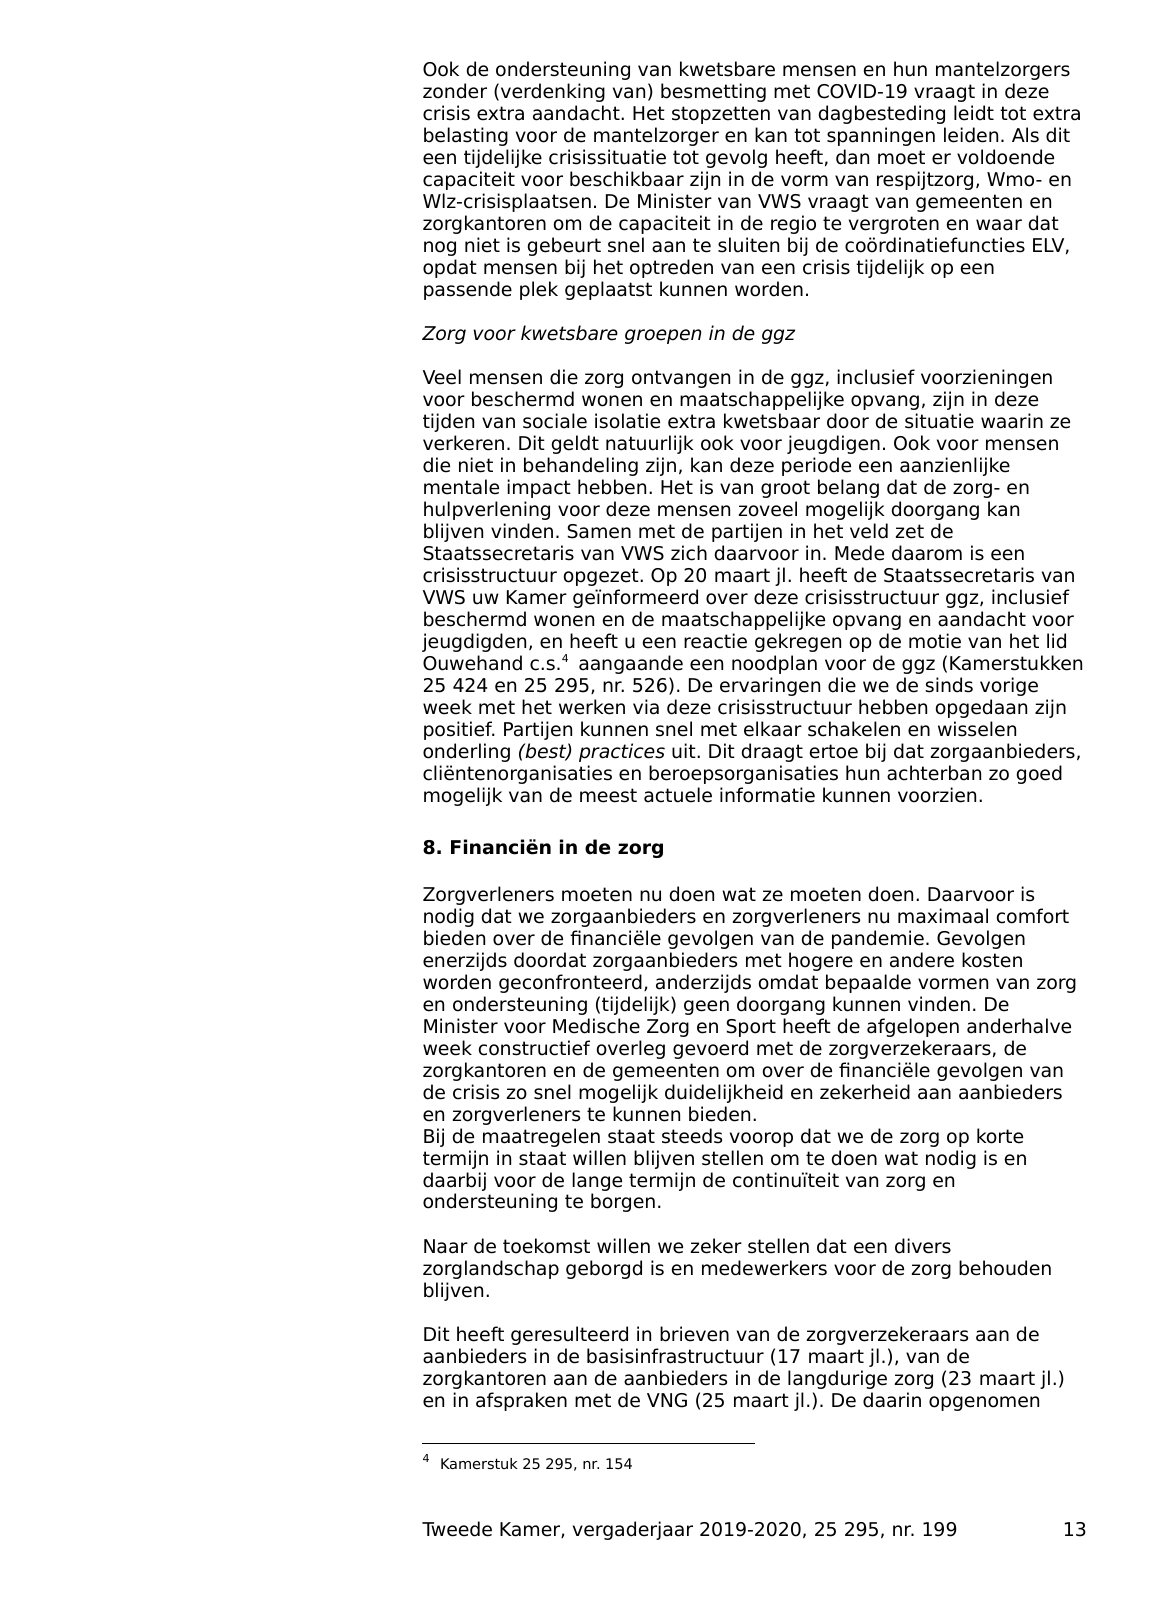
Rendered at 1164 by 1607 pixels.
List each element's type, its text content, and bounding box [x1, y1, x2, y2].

text Dit heeft geresulteerd in brieven van de zorgverzekeraars aan de aanbieders in de basisinfrastructuur (17 maart jl.), van de zorgkantoren aan de aanbieders in de langdurige zorg (23 maart jl.) en in afspraken met de VNG (25 maart jl.). De daarin opgenomen [422, 1324, 1087, 1412]
text Bij de maatregelen staat steeds voorop dat we de zorg op korte termijn in staat willen blijven stellen om te doen wat nodig is en daarbij voor de lange termijn de continuïteit van zorg en ondersteuning te borgen. [422, 1126, 1087, 1213]
text Veel mensen die zorg ontvangen in de ggz, inclusief voorzieningen voor beschermd wonen en maatschappelijke opvang, zijn in deze tijden van sociale isolatie extra kwetsbaar door de situatie waarin ze verkeren. Dit geldt natuurlijk ook voor jeugdigen. Ook voor mensen die niet in behandeling zijn, kan deze periode een aanzienlijke mentale impact hebben. Het is van groot belang dat de zorg- en hulpverlening voor deze mensen zoveel mogelijk doorgang kan blijven vinden. Samen met de partijen in het veld zet de Staatssecretaris van VWS zich daarvoor in. Mede daarom is een crisisstructuur opgezet. Op 20 maart jl. heeft de Staatssecretaris van VWS uw Kamer geïnformeerd over deze crisisstructuur ggz, inclusief beschermd wonen en de maatschappelijke opvang en aandacht voor jeugdigden, en heeft u een reactie gekregen op de motie van het lid Ouwehand c.s. aangaande een noodplan voor de ggz (Kamerstukken 25 424 en 25 295, nr. 526). De ervaringen die we de sinds vorige week met het werken via deze crisisstructuur hebben opgedaan zijn positief. Partijen kunnen snel met elkaar schakelen en wisselen onderling (best) practices uit. Dit draagt ertoe bij dat zorgaanbieders, cliëntenorganisaties en beroepsorganisaties hun achterban zo goed mogelijk van de meest actuele informatie kunnen voorzien. [422, 367, 1087, 807]
text Ook de ondersteuning van kwetsbare mensen en hun mantelzorgers zonder (verdenking van) besmetting met COVID-19 vraagt in deze crisis extra aandacht. Het stopzetten van dagbesteding leidt tot extra belasting voor de mantelzorger en kan tot spanningen leiden. Als dit een tijdelijke crisissituatie tot gevolg heeft, dan moet er voldoende capaciteit voor beschikbaar zijn in de vorm van respijtzorg, Wmo- en Wlz-crisisplaatsen. De Minister van VWS vraagt van gemeenten en zorgkantoren om de capaciteit in de regio te vergroten en waar dat nog niet is gebeurt snel aan te sluiten bij de coördinatiefuncties ELV, opdat mensen bij het optreden van een crisis tijdelijk op een passende plek geplaatst kunnen worden. [422, 59, 1087, 301]
subtitle 8. Financiën in de zorg [422, 837, 1087, 859]
text Zorgverleners moeten nu doen wat ze moeten doen. Daarvoor is nodig dat we zorgaanbieders en zorgverleners nu maximaal comfort bieden over de financiële gevolgen van de pandemie. Gevolgen enerzijds doordat zorgaanbieders met hogere en andere kosten worden geconfronteerd, anderzijds omdat bepaalde vormen van zorg en ondersteuning (tijdelijk) geen doorgang kunnen vinden. De Minister voor Medische Zorg en Sport heeft de afgelopen anderhalve week constructief overleg gevoerd met de zorgverzekeraars, de zorgkantoren en de gemeenten om over de financiële gevolgen van de crisis zo snel mogelijk duidelijkheid en zekerheid aan aanbieders en zorgverleners te kunnen bieden. [422, 884, 1087, 1126]
text Naar de toekomst willen we zeker stellen dat een divers zorglandschap geborgd is en medewerkers voor de zorg behouden blijven. [422, 1236, 1087, 1302]
subtitle Zorg voor kwetsbare groepen in de ggz [422, 323, 1087, 345]
text Kamerstuk 25 295, nr. 154 [422, 1452, 1087, 1474]
